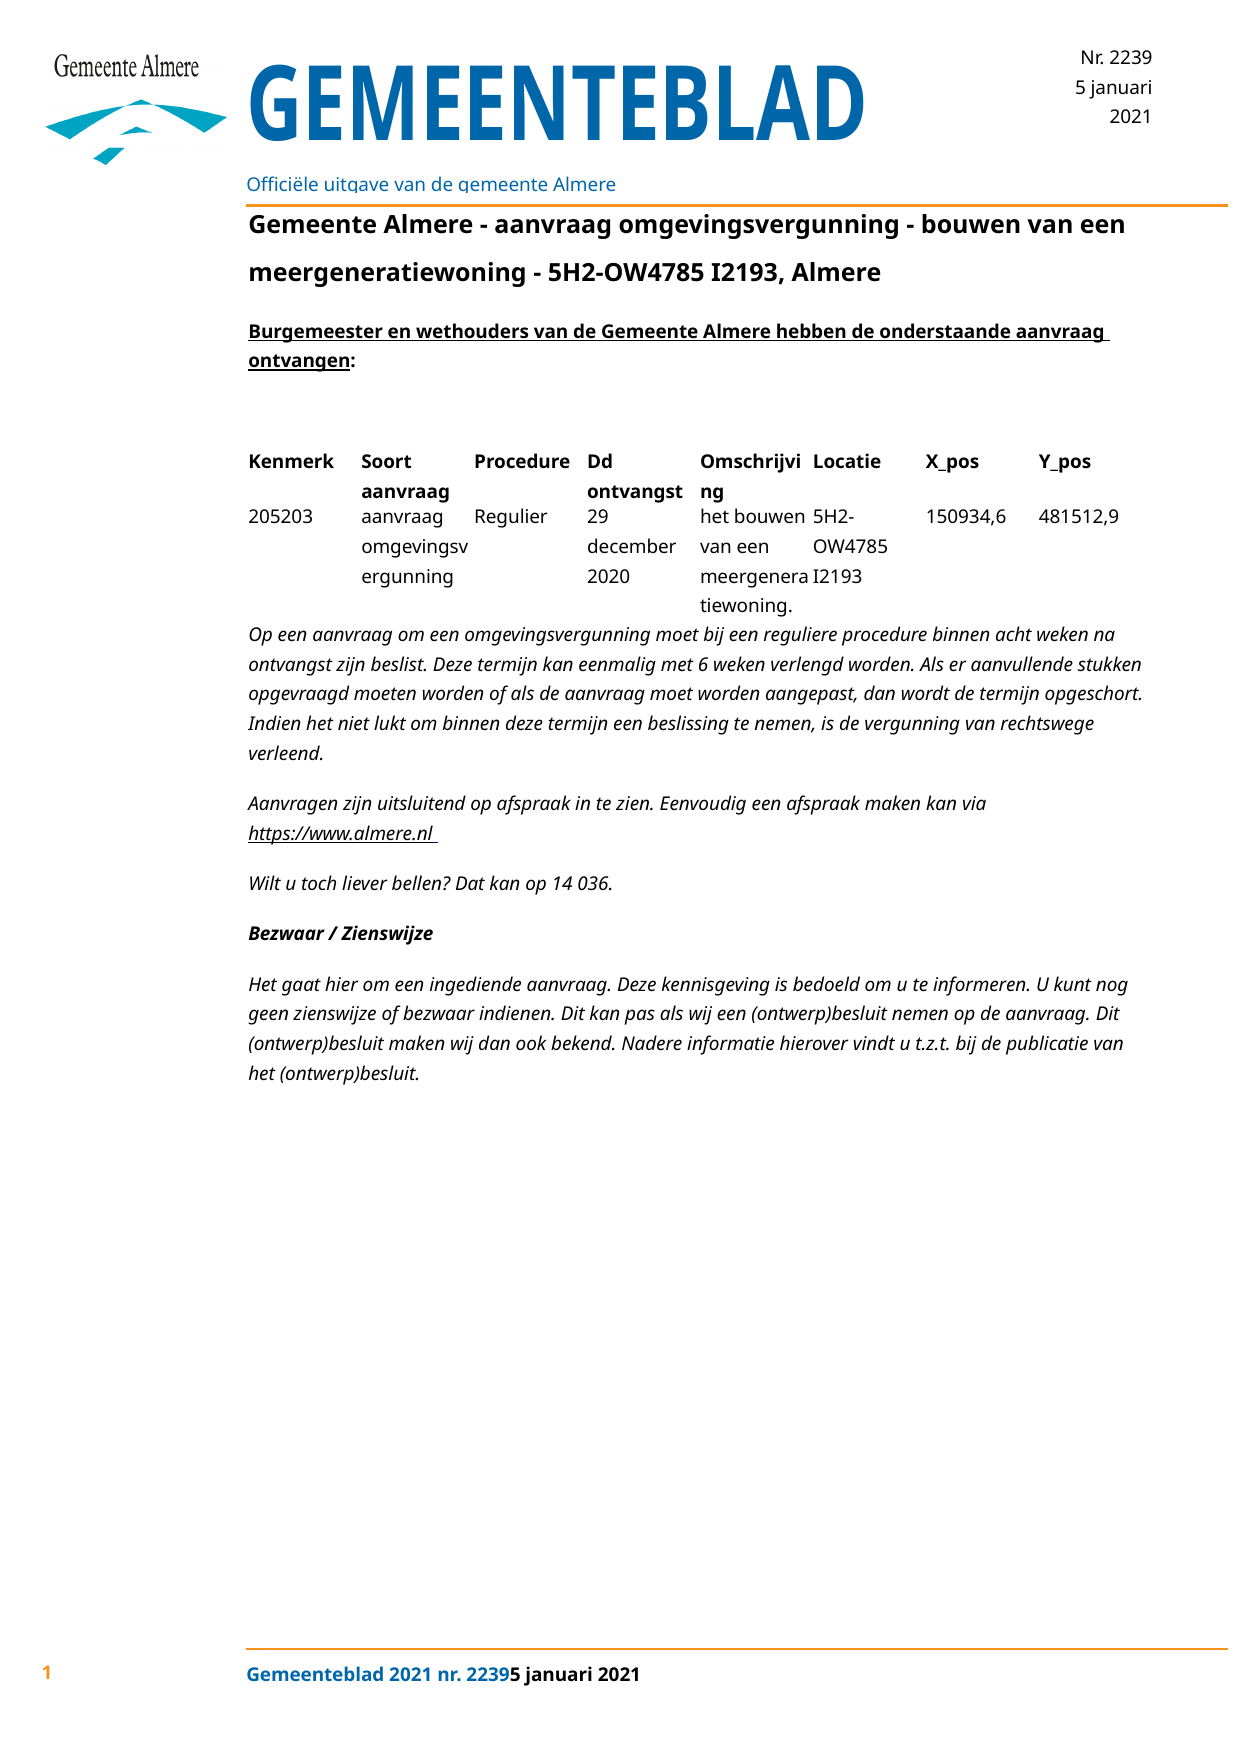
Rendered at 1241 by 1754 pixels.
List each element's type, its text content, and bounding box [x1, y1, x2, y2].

table_cell 481512,9 [1039, 504, 1152, 618]
table_cell 29 december 2020 [587, 504, 700, 618]
text Burgemeester en wethouders van de Gemeente Almere hebben de onderstaande aanvraag ontvangen: [248, 318, 1152, 373]
table_header Procedure [474, 449, 587, 504]
table_cell 150934,6 [926, 504, 1038, 618]
table_header Y_pos [1039, 449, 1152, 504]
text Het gaat hier om een ingediende aanvraag. Deze kennisgeving is bedoeld om u te informeren. U kunt nog geen zienswijze of bezwaar indienen. Dit kan pas als wij een (ontwerp)besluit nemen op de aanvraag. Dit (ontwerp)besluit maken wij dan ook bekend. Nadere informatie hierover vindt u t.z.t. bij de publicatie van het (ontwerp)besluit. [248, 971, 1152, 1086]
table_header Omschrijving [700, 449, 813, 504]
table_header Kenmerk [248, 449, 361, 504]
table_header Dd ontvangst [587, 449, 700, 504]
table_cell 205203 [248, 504, 361, 618]
table_header Soort aanvraag [361, 449, 474, 504]
text Op een aanvraag om een omgevingsvergunning moet bij een reguliere procedure binnen acht weken na ontvangst zijn beslist. Deze termijn kan eenmalig met 6 weken verlengd worden. Als er aanvullende stukken opgevraagd moeten worden of als de aanvraag moet worden aangepast, dan wordt de termijn opgeschort. Indien het niet lukt om binnen deze termijn een beslissing te nemen, is de vergunning van rechtswege verleend. [248, 621, 1152, 766]
table_cell aanvraag omgevingsvergunning [361, 504, 474, 618]
text Bezwaar / Zienswijze [248, 921, 1152, 946]
text Gemeente Almere - aanvraag omgevingsvergunning - bouwen van een meergeneratiewoning - 5H2-OW4785 I2193, Almere [248, 207, 1152, 288]
table_header Locatie [813, 449, 926, 504]
table_cell het bouwen van een meergeneratiewoning. [700, 504, 813, 618]
table_cell Regulier [474, 504, 587, 618]
text Aanvragen zijn uitsluitend op afspraak in te zien. Eenvoudig een afspraak maken kan via https://www.almere.nl [248, 790, 1152, 846]
table_header X_pos [926, 449, 1038, 504]
picture [41, 47, 231, 172]
text Wilt u toch liever bellen? Dat kan op 14 036. [248, 870, 1152, 896]
table_cell 5H2-OW4785 I2193 [813, 504, 926, 618]
